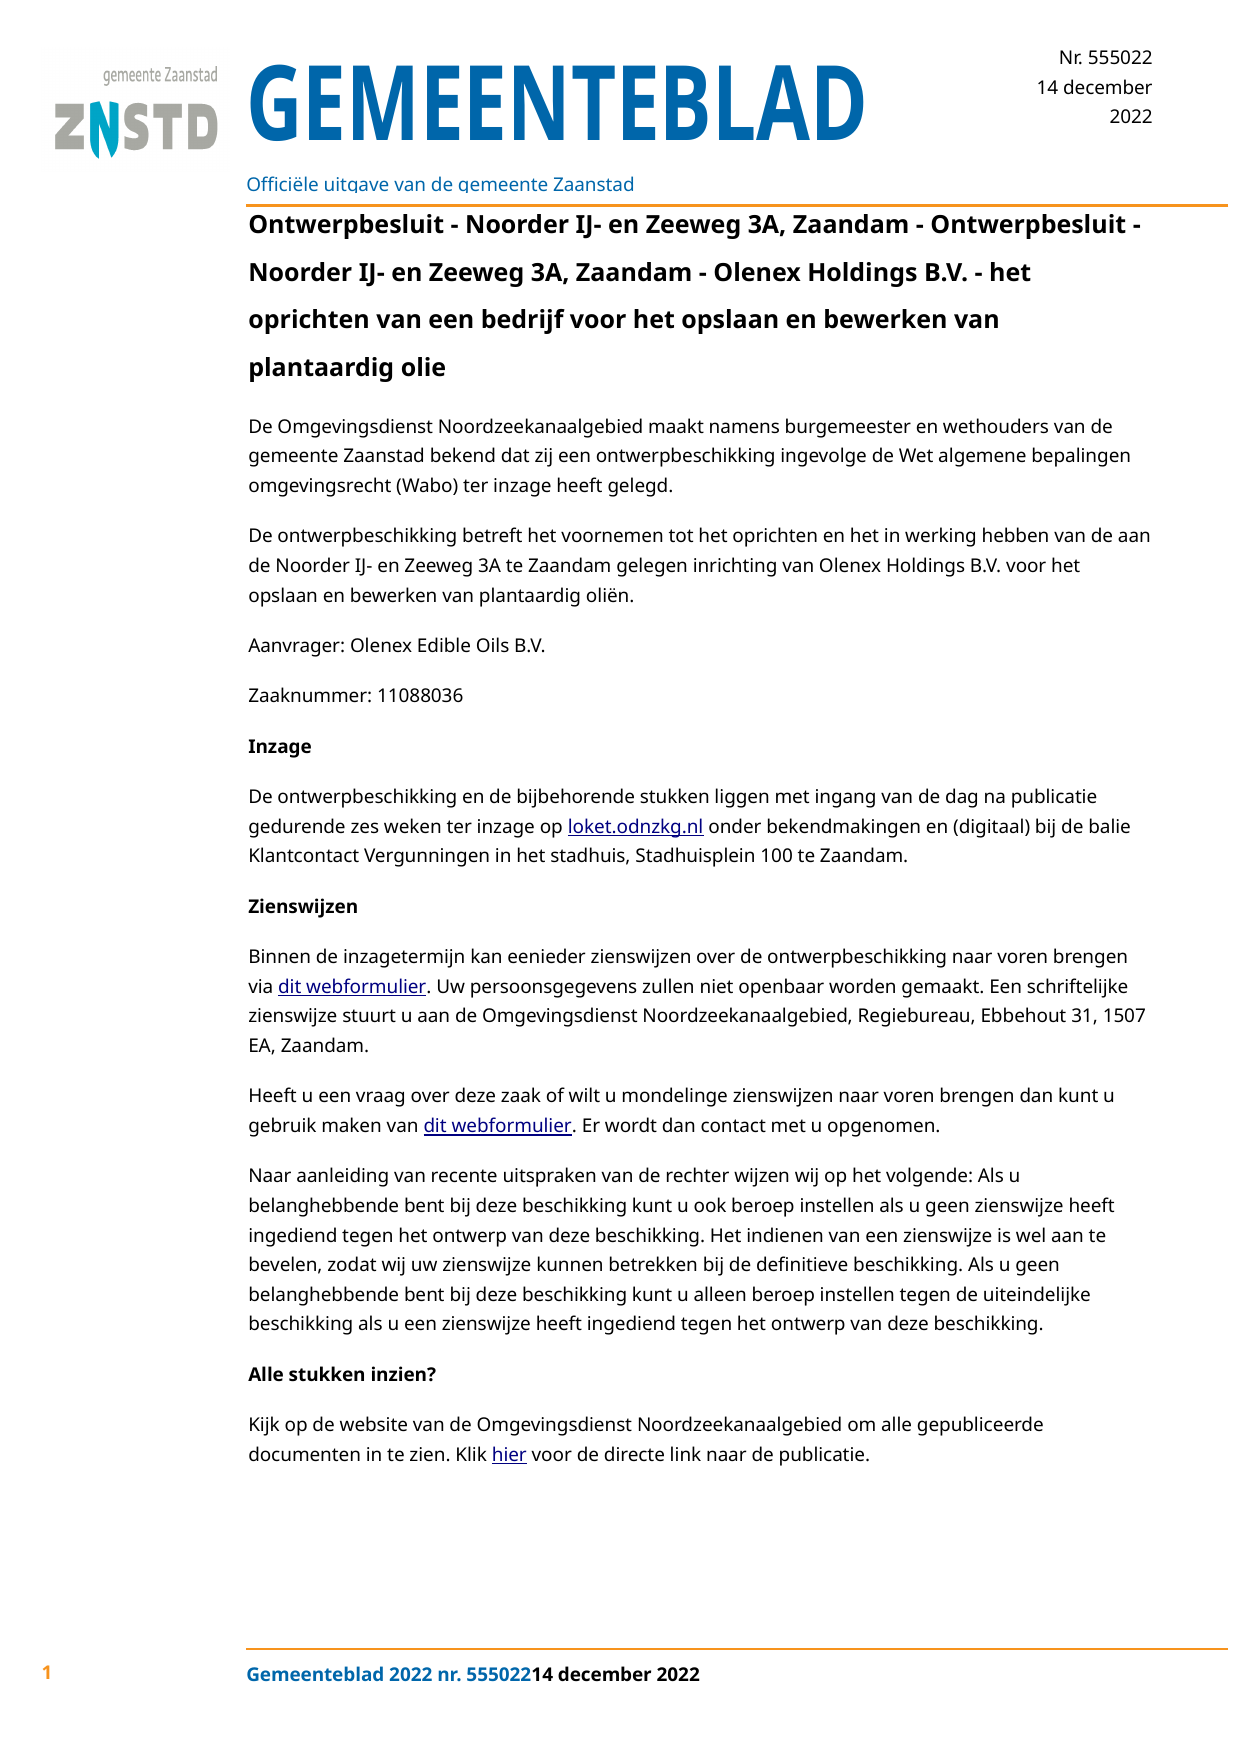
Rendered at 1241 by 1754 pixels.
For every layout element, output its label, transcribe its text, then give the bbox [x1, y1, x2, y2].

text Alle stukken inzien? [248, 1361, 1152, 1387]
text Binnen de inzagetermijn kan eenieder zienswijzen over de ontwerpbeschikking naar voren brengen via dit webformulier. Uw persoonsgegevens zullen niet openbaar worden gemaakt. Een schriftelijke zienswijze stuurt u aan de Omgevingsdienst Noordzeekanaalgebied, Regiebureau, Ebbehout 31, 1507 EA, Zaandam. [248, 943, 1152, 1058]
text Inzage [248, 733, 1152, 759]
text Zaaknummer: 11088036 [248, 683, 1152, 708]
text De ontwerpbeschikking en de bijbehorende stukken liggen met ingang van de dag na publicatie gedurende zes weken ter inzage op loket.odnzkg.nl onder bekendmakingen en (digitaal) bij de balie Klantcontact Vergunningen in het stadhuis, Stadhuisplein 100 te Zaandam. [248, 783, 1152, 868]
text Kijk op de website van de Omgevingsdienst Noordzeekanaalgebied om alle gepubliceerde documenten in te zien. Klik hier voor de directe link naar de publicatie. [248, 1411, 1152, 1467]
picture [41, 47, 231, 172]
text Naar aanleiding van recente uitspraken van de rechter wijzen wij op het volgende: Als u belanghebbende bent bij deze beschikking kunt u ook beroep instellen als u geen zienswijze heeft ingediend tegen het ontwerp van deze beschikking. Het indienen van een zienswijze is wel aan te bevelen, zodat wij uw zienswijze kunnen betrekken bij de definitieve beschikking. Als u geen belanghebbende bent bij deze beschikking kunt u alleen beroep instellen tegen de uiteindelijke beschikking als u een zienswijze heeft ingediend tegen het ontwerp van deze beschikking. [248, 1163, 1152, 1336]
text Ontwerpbesluit - Noorder IJ- en Zeeweg 3A, Zaandam - Ontwerpbesluit - Noorder IJ- en Zeeweg 3A, Zaandam - Olenex Holdings B.V. - het oprichten van een bedrijf voor het opslaan en bewerken van plantaardig olie [248, 207, 1152, 384]
text Zienswijzen [248, 893, 1152, 919]
text De Omgevingsdienst Noordzeekanaalgebied maakt namens burgemeester en wethouders van de gemeente Zaanstad bekend dat zij een ontwerpbeschikking ingevolge de Wet algemene bepalingen omgevingsrecht (Wabo) ter inzage heeft gelegd. [248, 413, 1152, 498]
text Aanvrager: Olenex Edible Oils B.V. [248, 632, 1152, 658]
text Heeft u een vraag over deze zaak of wilt u mondelinge zienswijzen naar voren brengen dan kunt u gebruik maken van dit webformulier. Er wordt dan contact met u opgenomen. [248, 1083, 1152, 1138]
text De ontwerpbeschikking betreft het voornemen tot het oprichten en het in werking hebben van de aan de Noorder IJ- en Zeeweg 3A te Zaandam gelegen inrichting van Olenex Holdings B.V. voor het opslaan en bewerken van plantaardig oliën. [248, 523, 1152, 608]
